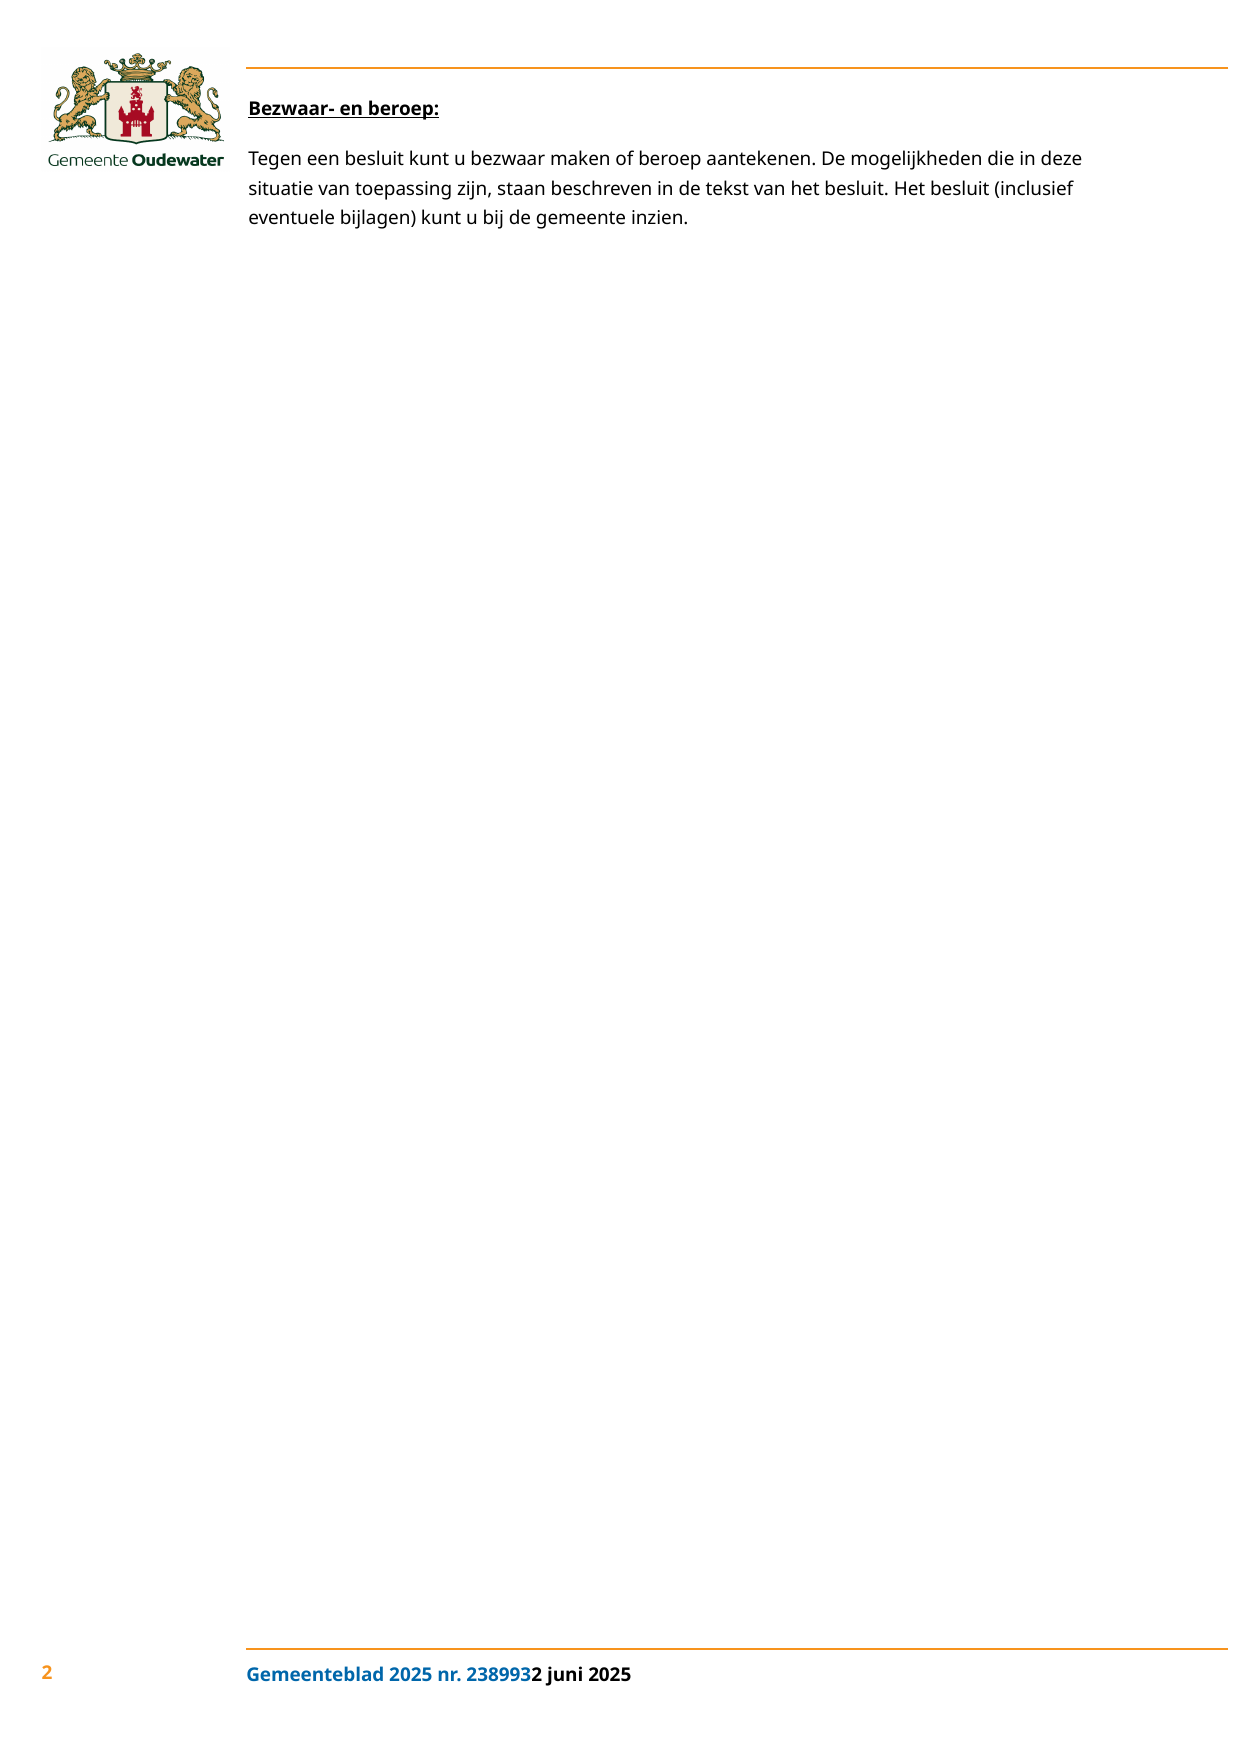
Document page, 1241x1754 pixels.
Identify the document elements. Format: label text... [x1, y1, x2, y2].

text Bezwaar- en beroep: [248, 95, 1152, 121]
picture [41, 47, 231, 172]
text Tegen een besluit kunt u bezwaar maken of beroep aantekenen. De mogelijkheden die in deze situatie van toepassing zijn, staan beschreven in de tekst van het besluit. Het besluit (inclusief eventuele bijlagen) kunt u bij de gemeente inzien. [248, 145, 1152, 230]
